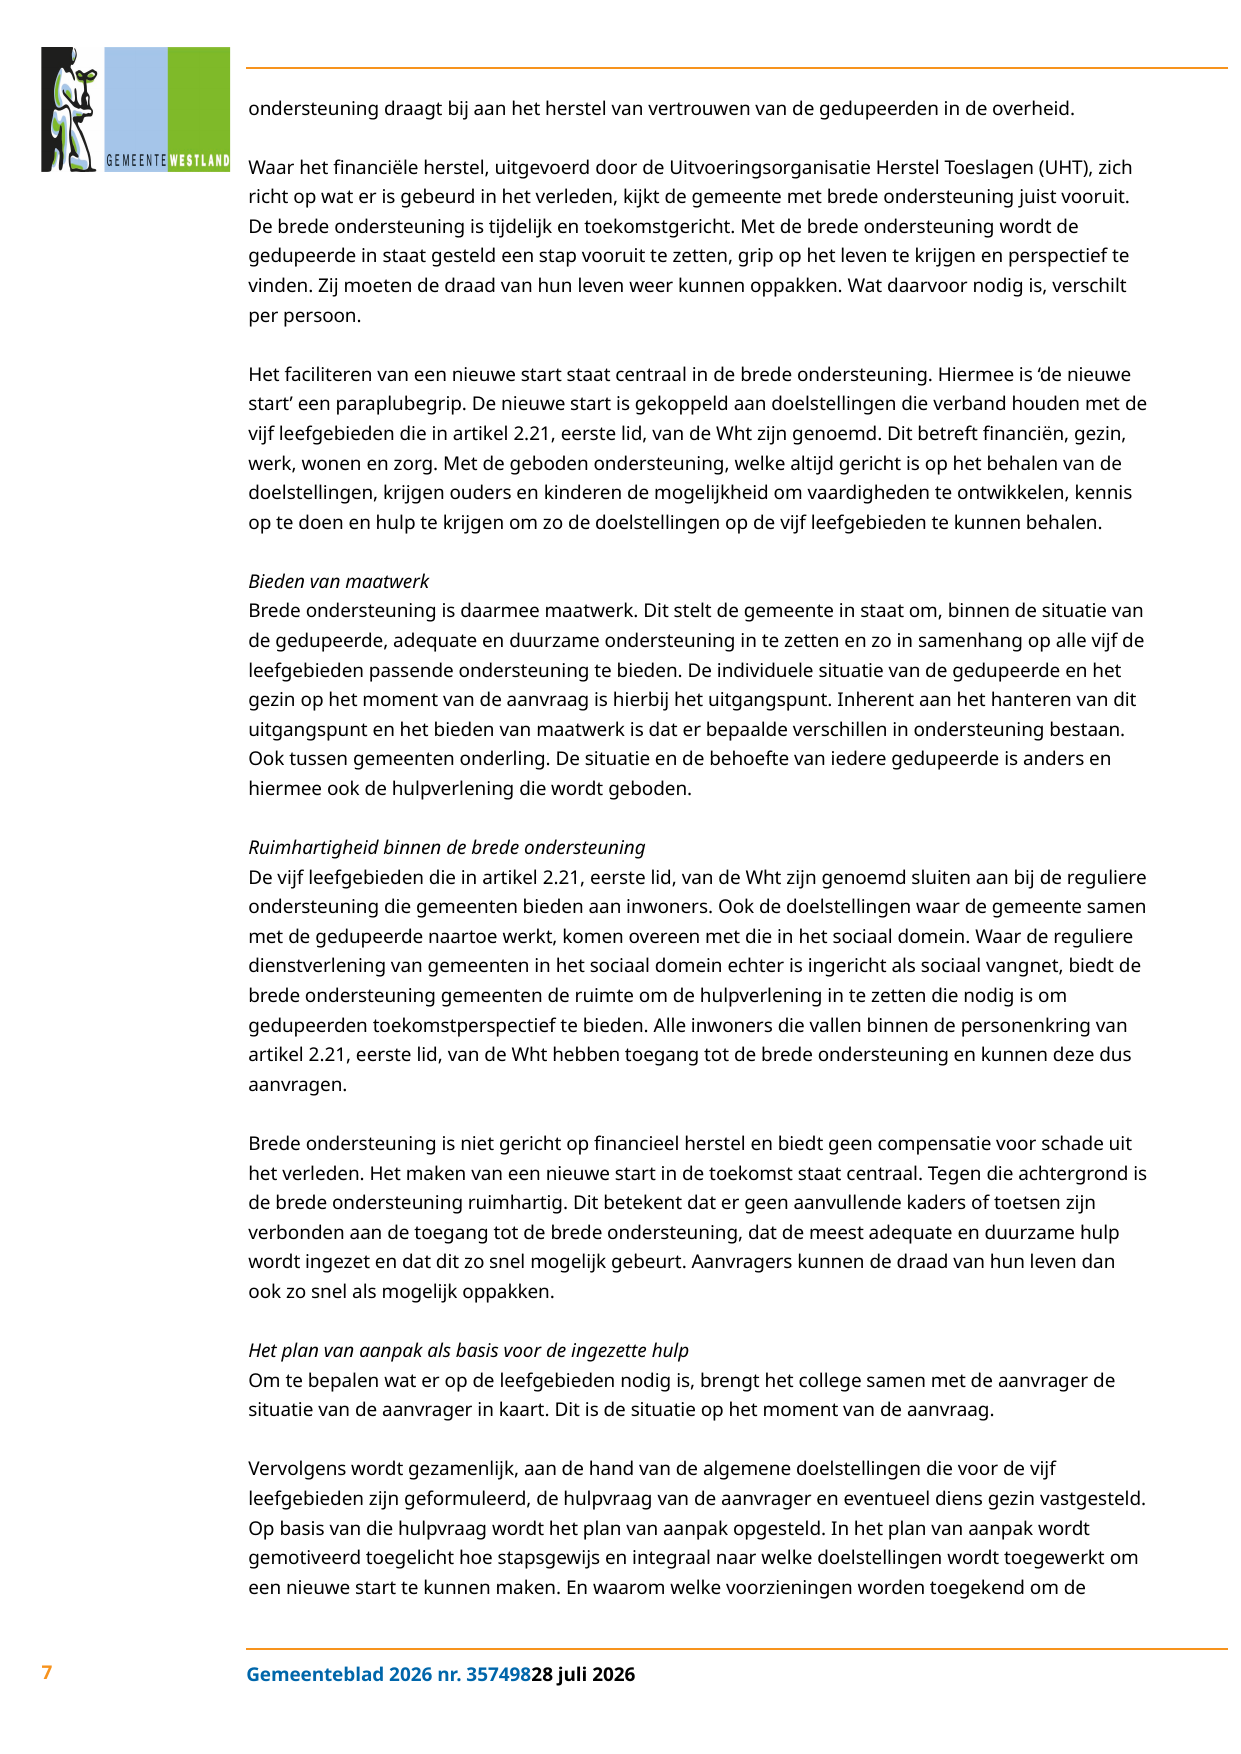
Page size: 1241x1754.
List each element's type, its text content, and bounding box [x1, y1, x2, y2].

text Om te bepalen wat er op de leefgebieden nodig is, brengt het college samen met de aanvrager de situatie van de aanvrager in kaart. Dit is de situatie op het moment van de aanvraag. [248, 1367, 1152, 1422]
text Het plan van aanpak als basis voor de ingezette hulp [248, 1337, 1152, 1363]
text Waar het financiële herstel, uitgevoerd door de Uitvoeringsorganisatie Herstel Toeslagen (UHT), zich richt op wat er is gebeurd in het verleden, kijkt de gemeente met brede ondersteuning juist vooruit. De brede ondersteuning is tijdelijk en toekomstgericht. Met de brede ondersteuning wordt de gedupeerde in staat gesteld een stap vooruit te zetten, grip op het leven te krijgen en perspectief te vinden. Zij moeten de draad van hun leven weer kunnen oppakken. Wat daarvoor nodig is, verschilt per persoon. [248, 154, 1152, 328]
text Vervolgens wordt gezamenlijk, aan de hand van de algemene doelstellingen die voor de vijf leefgebieden zijn geformuleerd, de hulpvraag van de aanvrager en eventueel diens gezin vastgesteld. Op basis van die hulpvraag wordt het plan van aanpak opgesteld. In het plan van aanpak wordt gemotiveerd toegelicht hoe stapsgewijs en integraal naar welke doelstellingen wordt toegewerkt om een nieuwe start te kunnen maken. En waarom welke voorzieningen worden toegekend om de [248, 1456, 1152, 1600]
text Brede ondersteuning is niet gericht op financieel herstel en biedt geen compensatie voor schade uit het verleden. Het maken van een nieuwe start in de toekomst staat centraal. Tegen die achtergrond is de brede ondersteuning ruimhartig. Dit betekent dat er geen aanvullende kaders of toetsen zijn verbonden aan de toegang tot de brede ondersteuning, dat de meest adequate en duurzame hulp wordt ingezet en dat dit zo snel mogelijk gebeurt. Aanvragers kunnen de draad van hun leven dan ook zo snel als mogelijk oppakken. [248, 1130, 1152, 1304]
text Ruimhartigheid binnen de brede ondersteuning [248, 834, 1152, 860]
picture [41, 47, 231, 172]
text ondersteuning draagt bij aan het herstel van vertrouwen van de gedupeerden in de overheid. [248, 95, 1152, 121]
text Het faciliteren van een nieuwe start staat centraal in de brede ondersteuning. Hiermee is ‘de nieuwe start’ een paraplubegrip. De nieuwe start is gekoppeld aan doelstellingen die verband houden met de vijf leefgebieden die in artikel 2.21, eerste lid, van de Wht zijn genoemd. Dit betreft financiën, gezin, werk, wonen en zorg. Met de geboden ondersteuning, welke altijd gericht is op het behalen van de doelstellingen, krijgen ouders en kinderen de mogelijkheid om vaardigheden te ontwikkelen, kennis op te doen en hulp te krijgen om zo de doelstellingen op de vijf leefgebieden te kunnen behalen. [248, 361, 1152, 535]
text Bieden van maatwerk [248, 568, 1152, 594]
text De vijf leefgebieden die in artikel 2.21, eerste lid, van de Wht zijn genoemd sluiten aan bij de reguliere ondersteuning die gemeenten bieden aan inwoners. Ook de doelstellingen waar de gemeente samen met de gedupeerde naartoe werkt, komen overeen met die in het sociaal domein. Waar de reguliere dienstverlening van gemeenten in het sociaal domein echter is ingericht als sociaal vangnet, biedt de brede ondersteuning gemeenten de ruimte om de hulpverlening in te zetten die nodig is om gedupeerden toekomstperspectief te bieden. Alle inwoners die vallen binnen de personenkring van artikel 2.21, eerste lid, van de Wht hebben toegang tot de brede ondersteuning en kunnen deze dus aanvragen. [248, 864, 1152, 1097]
text Brede ondersteuning is daarmee maatwerk. Dit stelt de gemeente in staat om, binnen de situatie van de gedupeerde, adequate en duurzame ondersteuning in te zetten en zo in samenhang op alle vijf de leefgebieden passende ondersteuning te bieden. De individuele situatie van de gedupeerde en het gezin op het moment van de aanvraag is hierbij het uitgangspunt. Inherent aan het hanteren van dit uitgangspunt en het bieden van maatwerk is dat er bepaalde verschillen in ondersteuning bestaan. Ook tussen gemeenten onderling. De situatie en de behoefte van iedere gedupeerde is anders en hiermee ook de hulpverlening die wordt geboden. [248, 598, 1152, 801]
